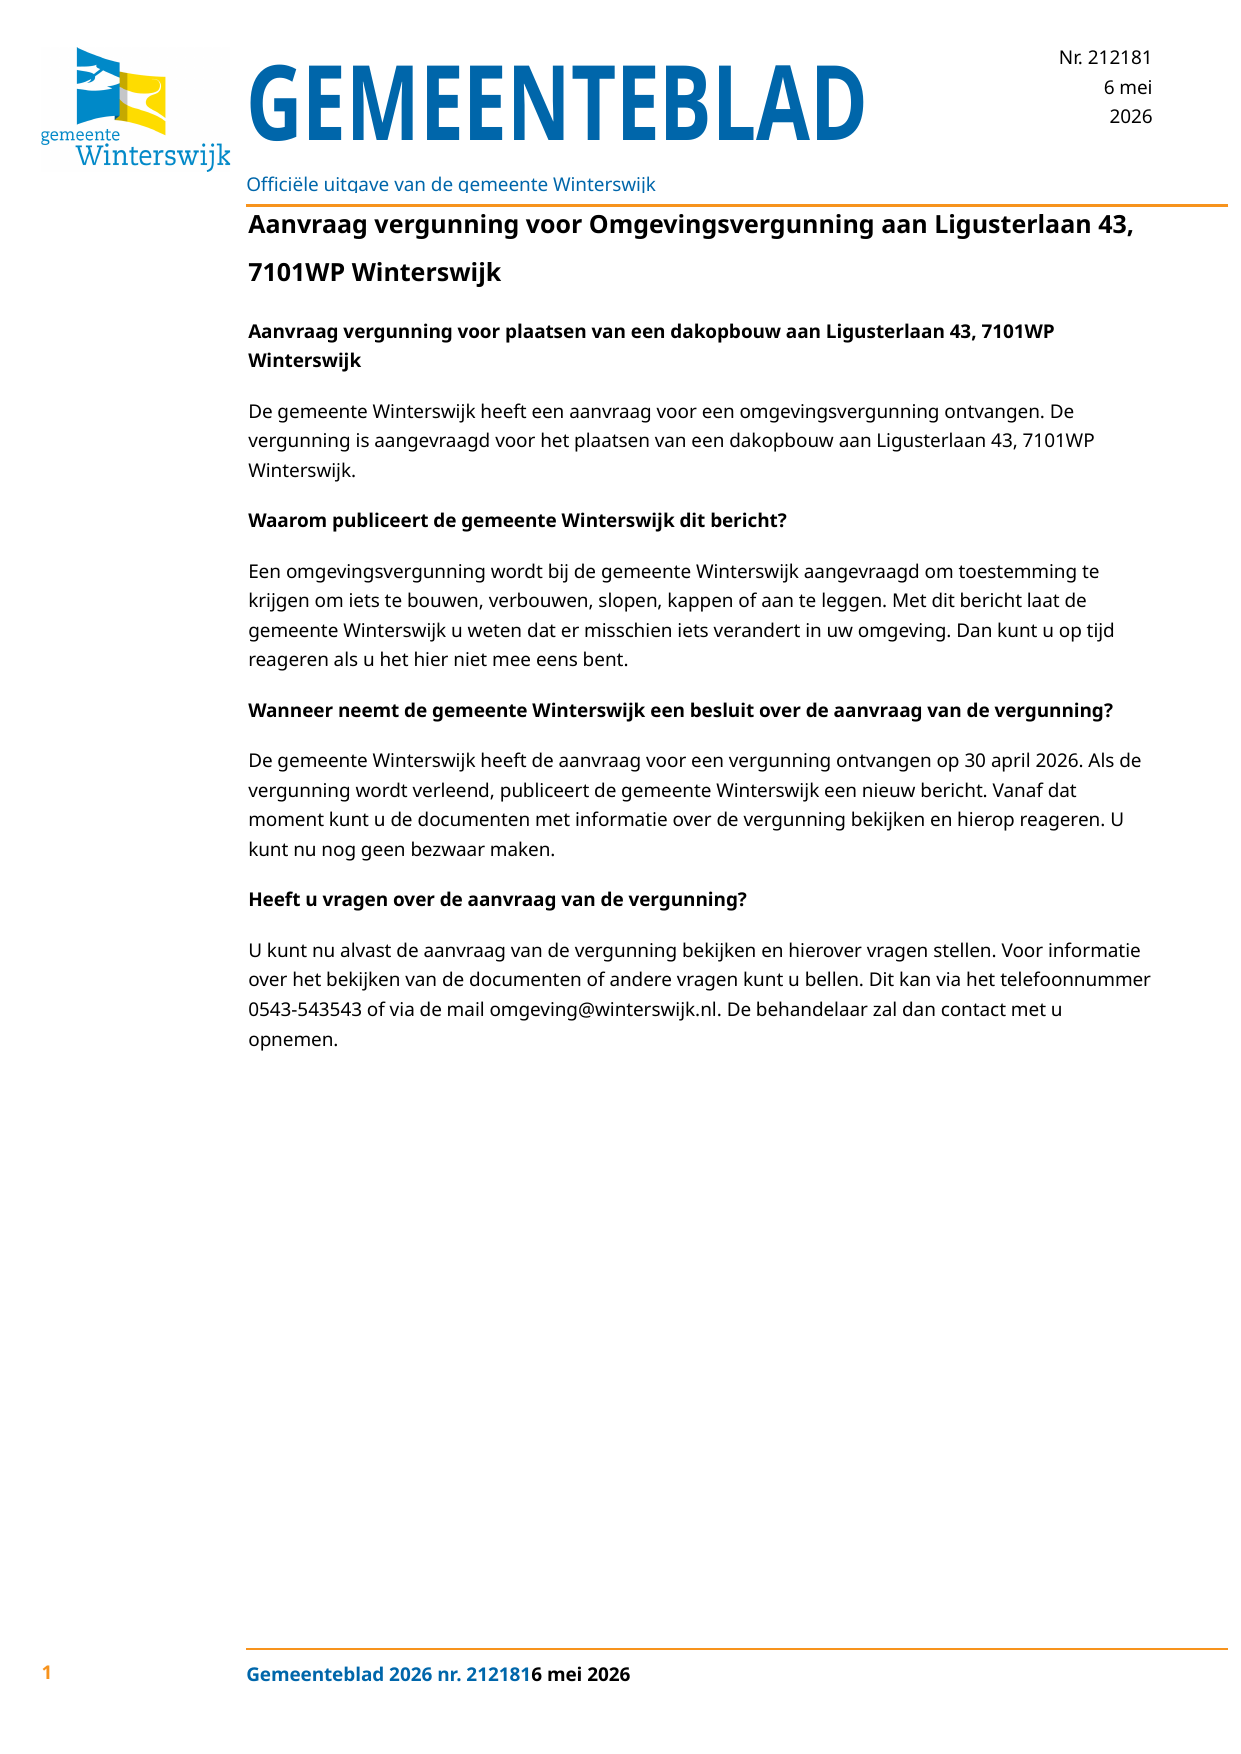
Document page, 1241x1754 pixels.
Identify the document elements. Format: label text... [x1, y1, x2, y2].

text Aanvraag vergunning voor plaatsen van een dakopbouw aan Ligusterlaan 43, 7101WP Winterswijk [248, 318, 1152, 373]
text Aanvraag vergunning voor Omgevingsvergunning aan Ligusterlaan 43, 7101WP Winterswijk [248, 207, 1152, 288]
text Een omgevingsvergunning wordt bij de gemeente Winterswijk aangevraagd om toestemming te krijgen om iets te bouwen, verbouwen, slopen, kappen of aan te leggen. Met dit bericht laat de gemeente Winterswijk u weten dat er misschien iets verandert in uw omgeving. Dan kunt u op tijd reageren als u het hier niet mee eens bent. [248, 558, 1152, 672]
text De gemeente Winterswijk heeft een aanvraag voor een omgevingsvergunning ontvangen. De vergunning is aangevraagd voor het plaatsen van een dakopbouw aan Ligusterlaan 43, 7101WP Winterswijk. [248, 398, 1152, 483]
picture [41, 47, 231, 172]
text Heeft u vragen over de aanvraag van de vergunning? [248, 887, 1152, 912]
text De gemeente Winterswijk heeft de aanvraag voor een vergunning ontvangen op 30 april 2026. Als de vergunning wordt verleend, publiceert de gemeente Winterswijk een nieuw bericht. Vanaf dat moment kunt u de documenten met informatie over de vergunning bekijken en hierop reageren. U kunt nu nog geen bezwaar maken. [248, 747, 1152, 862]
text Wanneer neemt de gemeente Winterswijk een besluit over de aanvraag van de vergunning? [248, 697, 1152, 723]
picture [225, 153, 231, 162]
text U kunt nu alvast de aanvraag van de vergunning bekijken en hierover vragen stellen. Voor informatie over het bekijken van de documenten of andere vragen kunt u bellen. Dit kan via het telefoonnummer 0543-543543 of via de mail omgeving@winterswijk.nl. De behandelaar zal dan contact met u opnemen. [248, 937, 1152, 1052]
text Waarom publiceert de gemeente Winterswijk dit bericht? [248, 507, 1152, 533]
